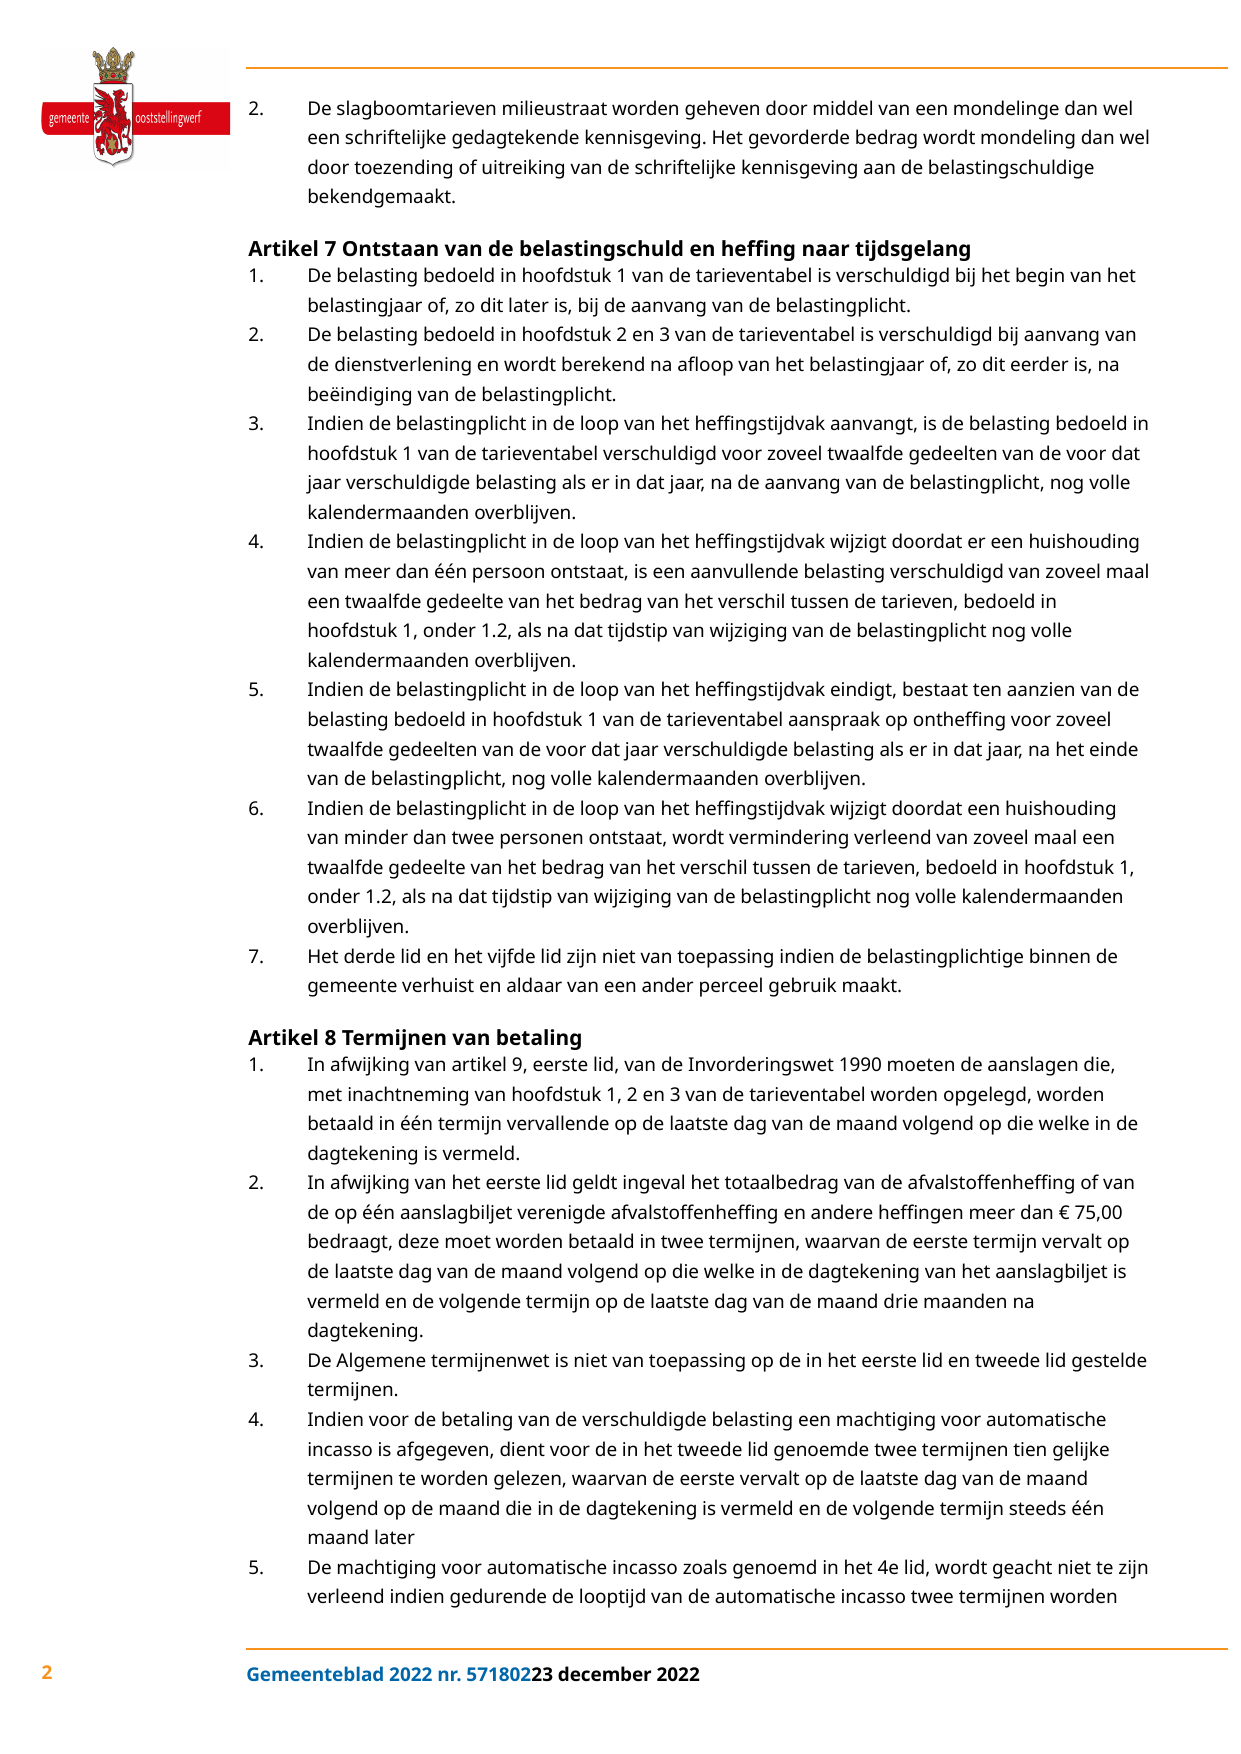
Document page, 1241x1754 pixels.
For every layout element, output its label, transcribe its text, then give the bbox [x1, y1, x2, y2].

list Het derde lid en het vijfde lid zijn niet van toepassing indien de belastingplichtige binnen de gemeente verhuist en aldaar van een ander perceel gebruik maakt. [248, 943, 1152, 998]
list In afwijking van artikel 9, eerste lid, van de Invorderingswet 1990 moeten de aanslagen die, met inachtneming van hoofdstuk 1, 2 en 3 van de tarieventabel worden opgelegd, worden betaald in één termijn vervallende op de laatste dag van de maand volgend op die welke in de dagtekening is vermeld. [248, 1051, 1152, 1166]
picture [41, 47, 231, 172]
list De Algemene termijnenwet is niet van toepassing op de in het eerste lid en tweede lid gestelde termijnen. [248, 1347, 1152, 1402]
list De machtiging voor automatische incasso zoals genoemd in het 4e lid, wordt geacht niet te zijn verleend indien gedurende de looptijd van de automatische incasso twee termijnen worden [248, 1554, 1152, 1609]
list De slagboomtarieven milieustraat worden geheven door middel van een mondelinge dan wel een schriftelijke gedagtekende kennisgeving. Het gevorderde bedrag wordt mondeling dan wel door toezending of uitreiking van de schriftelijke kennisgeving aan de belastingschuldige bekendgemaakt. [248, 95, 1152, 209]
text Artikel 7 Ontstaan van de belastingschuld en heffing naar tijdsgelang [248, 234, 1152, 262]
list Indien de belastingplicht in de loop van het heffingstijdvak wijzigt doordat er een huishouding van meer dan één persoon ontstaat, is een aanvullende belasting verschuldigd van zoveel maal een twaalfde gedeelte van het bedrag van het verschil tussen de tarieven, bedoeld in hoofdstuk 1, onder 1.2, als na dat tijdstip van wijziging van de belastingplicht nog volle kalendermaanden overblijven. [248, 529, 1152, 673]
list De belasting bedoeld in hoofdstuk 1 van de tarieventabel is verschuldigd bij het begin van het belastingjaar of, zo dit later is, bij de aanvang van de belastingplicht. [248, 262, 1152, 318]
list In afwijking van het eerste lid geldt ingeval het totaalbedrag van de afvalstoffenheffing of van de op één aanslagbiljet verenigde afvalstoffenheffing en andere heffingen meer dan € 75,00 bedraagt, deze moet worden betaald in twee termijnen, waarvan de eerste termijn vervalt op de laatste dag van de maand volgend op die welke in de dagtekening van het aanslagbiljet is vermeld en de volgende termijn op de laatste dag van de maand drie maanden na dagtekening. [248, 1169, 1152, 1343]
list Indien de belastingplicht in de loop van het heffingstijdvak wijzigt doordat een huishouding van minder dan twee personen ontstaat, wordt vermindering verleend van zoveel maal een twaalfde gedeelte van het bedrag van het verschil tussen de tarieven, bedoeld in hoofdstuk 1, onder 1.2, als na dat tijdstip van wijziging van de belastingplicht nog volle kalendermaanden overblijven. [248, 795, 1152, 939]
text Artikel 8 Termijnen van betaling [248, 1023, 1152, 1051]
list Indien de belastingplicht in de loop van het heffingstijdvak eindigt, bestaat ten aanzien van de belasting bedoeld in hoofdstuk 1 van de tarieventabel aanspraak op ontheffing voor zoveel twaalfde gedeelten van de voor dat jaar verschuldigde belasting als er in dat jaar, na het einde van de belastingplicht, nog volle kalendermaanden overblijven. [248, 677, 1152, 791]
list De belasting bedoeld in hoofdstuk 2 en 3 van de tarieventabel is verschuldigd bij aanvang van de dienstverlening en wordt berekend na afloop van het belastingjaar of, zo dit eerder is, na beëindiging van de belastingplicht. [248, 322, 1152, 406]
list Indien voor de betaling van de verschuldigde belasting een machtiging voor automatische incasso is afgegeven, dient voor de in het tweede lid genoemde twee termijnen tien gelijke termijnen te worden gelezen, waarvan de eerste vervalt op de laatste dag van de maand volgend op de maand die in de dagtekening is vermeld en de volgende termijn steeds één maand later [248, 1406, 1152, 1550]
list Indien de belastingplicht in de loop van het heffingstijdvak aanvangt, is de belasting bedoeld in hoofdstuk 1 van de tarieventabel verschuldigd voor zoveel twaalfde gedeelten van de voor dat jaar verschuldigde belasting als er in dat jaar, na de aanvang van de belastingplicht, nog volle kalendermaanden overblijven. [248, 410, 1152, 525]
